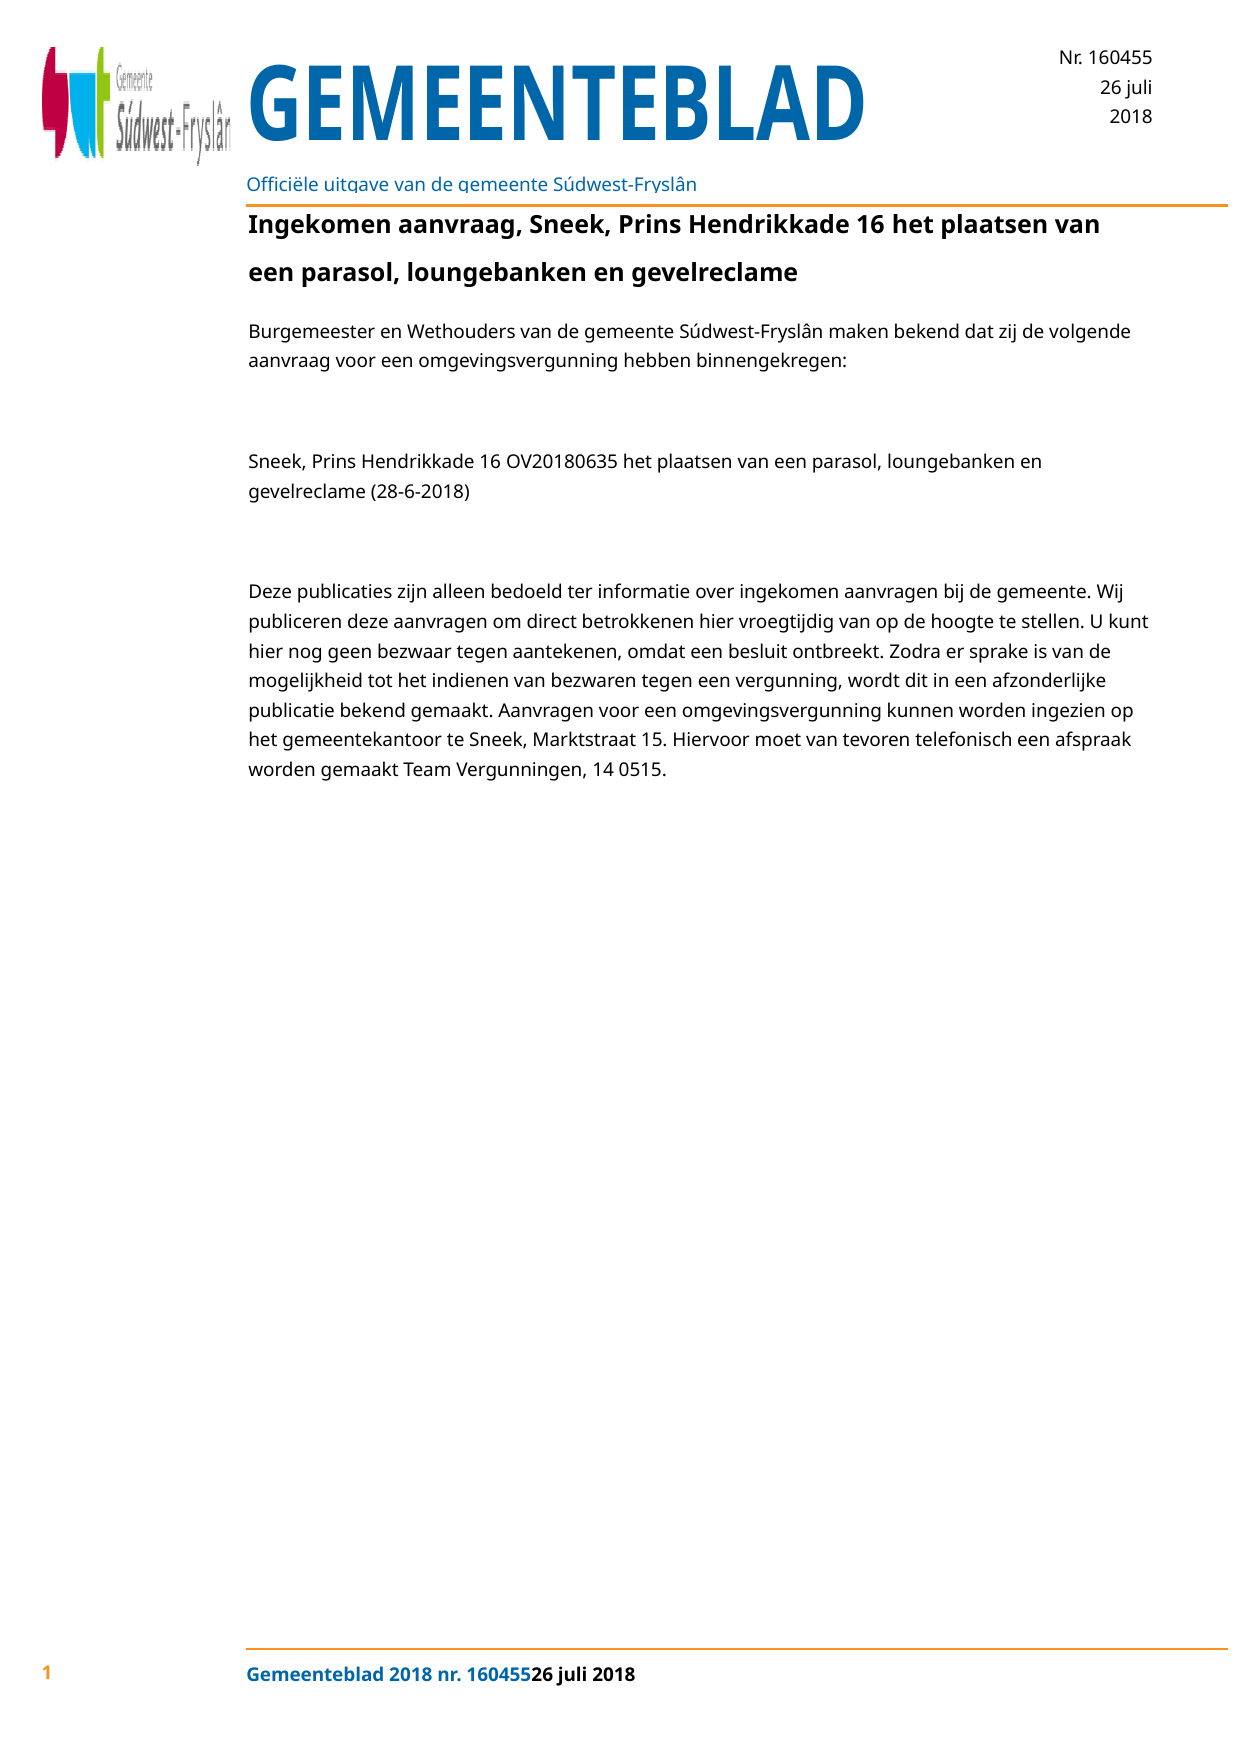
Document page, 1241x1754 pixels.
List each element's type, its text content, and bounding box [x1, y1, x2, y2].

text Ingekomen aanvraag, Sneek, Prins Hendrikkade 16 het plaatsen van een parasol, loungebanken en gevelreclame [248, 207, 1152, 288]
picture [41, 47, 231, 172]
text Deze publicaties zijn alleen bedoeld ter informatie over ingekomen aanvragen bij de gemeente. Wij publiceren deze aanvragen om direct betrokkenen hier vroegtijdig van op de hoogte te stellen. U kunt hier nog geen bezwaar tegen aantekenen, omdat een besluit ontbreekt. Zodra er sprake is van de mogelijkheid tot het indienen van bezwaren tegen een vergunning, wordt dit in een afzonderlijke publicatie bekend gemaakt. Aanvragen voor een omgevingsvergunning kunnen worden ingezien op het gemeentekantoor te Sneek, Marktstraat 15. Hiervoor moet van tevoren telefonisch een afspraak worden gemaakt Team Vergunningen, 14 0515. [248, 579, 1152, 782]
text Sneek, Prins Hendrikkade 16 OV20180635 het plaatsen van een parasol, loungebanken en gevelreclame (28-6-2018) [248, 448, 1152, 504]
text Burgemeester en Wethouders van de gemeente Súdwest-Fryslân maken bekend dat zij de volgende aanvraag voor een omgevingsvergunning hebben binnengekregen: [248, 318, 1152, 373]
